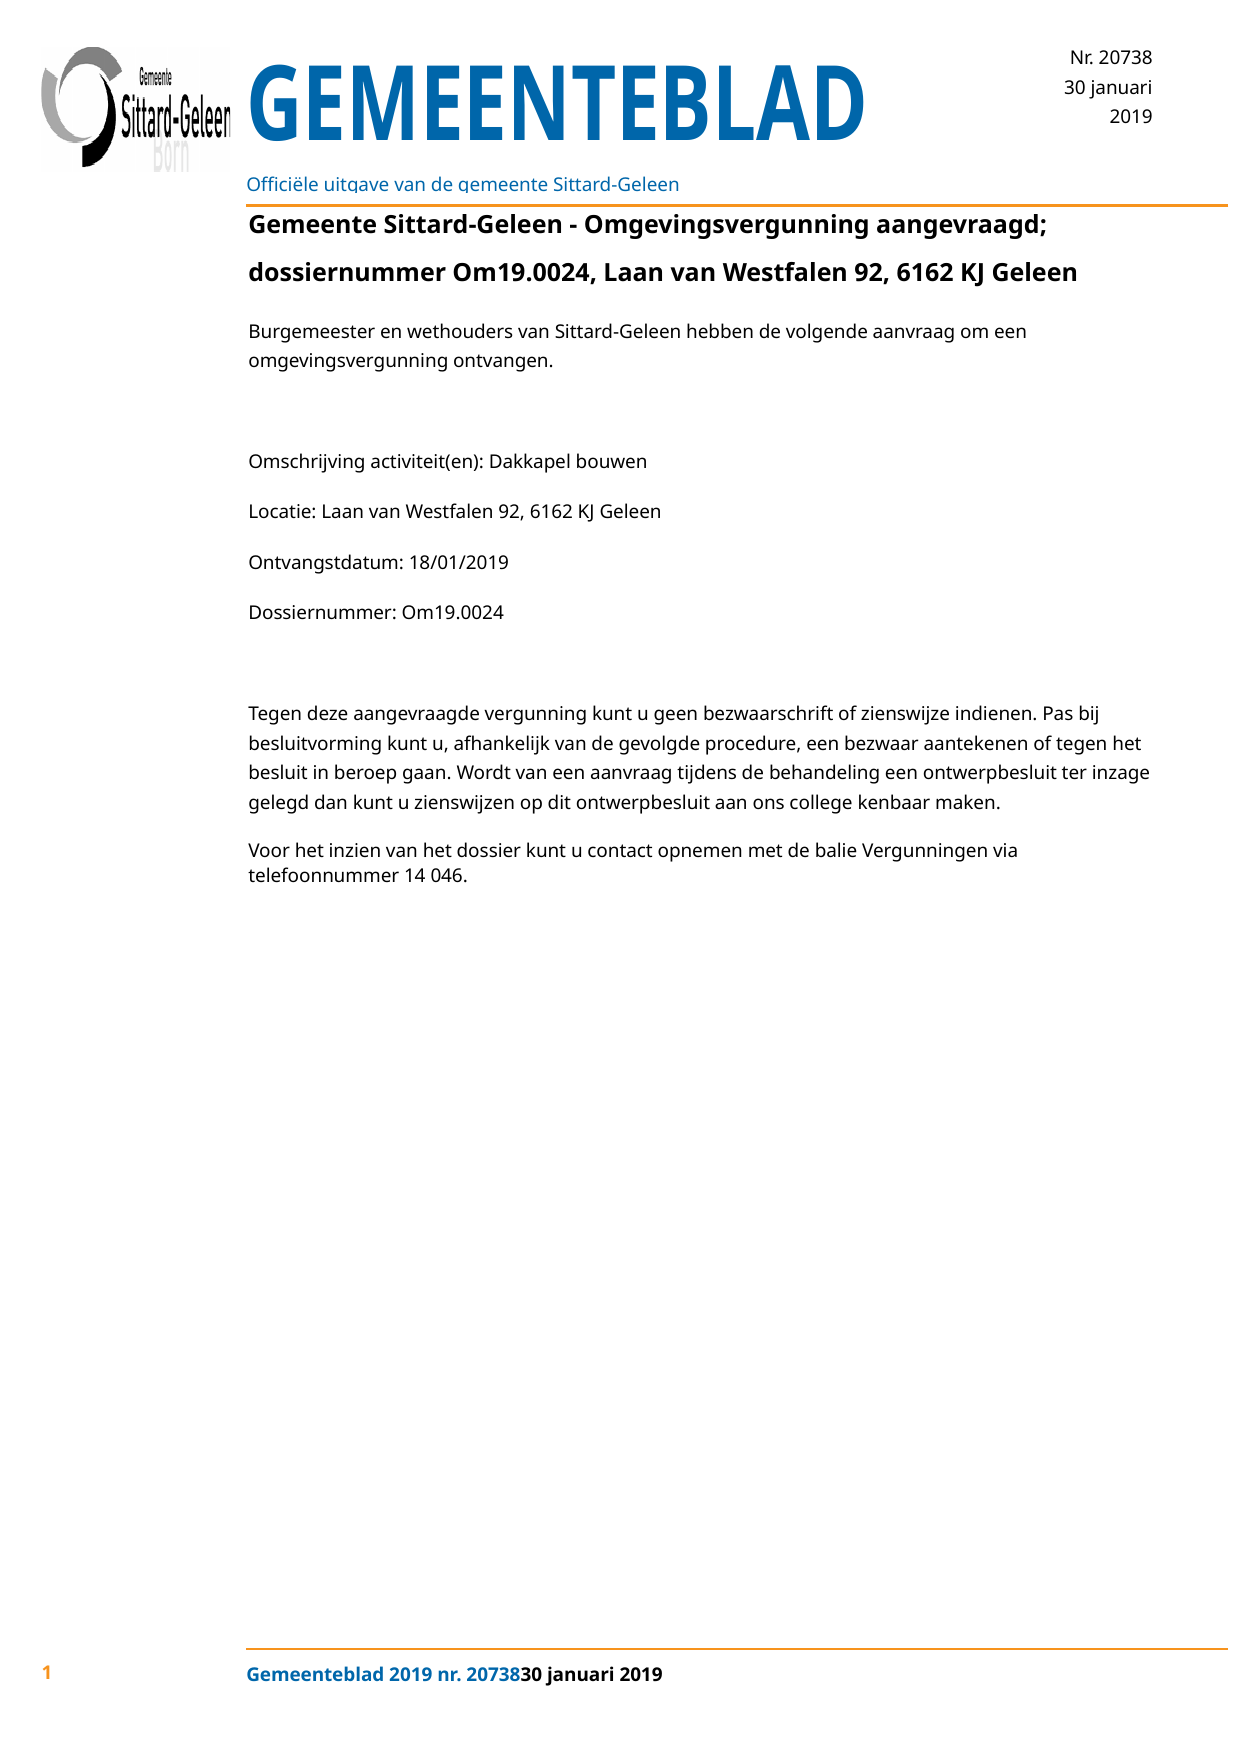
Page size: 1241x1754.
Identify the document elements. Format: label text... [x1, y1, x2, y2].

text Gemeente Sittard-Geleen - Omgevingsvergunning aangevraagd; dossiernummer Om19.0024, Laan van Westfalen 92, 6162 KJ Geleen [248, 207, 1152, 288]
text Dossiernummer: Om19.0024 [248, 599, 1152, 625]
text Tegen deze aangevraagde vergunning kunt u geen bezwaarschrift of zienswijze indienen. Pas bij besluitvorming kunt u, afhankelijk van de gevolgde procedure, een bezwaar aantekenen of tegen het besluit in beroep gaan. Wordt van een aanvraag tijdens de behandeling een ontwerpbesluit ter inzage gelegd dan kunt u zienswijzen op dit ontwerpbesluit aan ons college kenbaar maken. [248, 700, 1152, 815]
text Locatie: Laan van Westfalen 92, 6162 KJ Geleen [248, 499, 1152, 524]
text Omschrijving activiteit(en): Dakkapel bouwen [248, 448, 1152, 474]
text Burgemeester en wethouders van Sittard-Geleen hebben de volgende aanvraag om een omgevingsvergunning ontvangen. [248, 318, 1152, 373]
text Voor het inzien van het dossier kunt u contact opnemen met de balie Vergunningen via telefoonnummer 14 046. [248, 837, 1152, 888]
picture [41, 47, 231, 172]
text Ontvangstdatum: 18/01/2019 [248, 549, 1152, 575]
